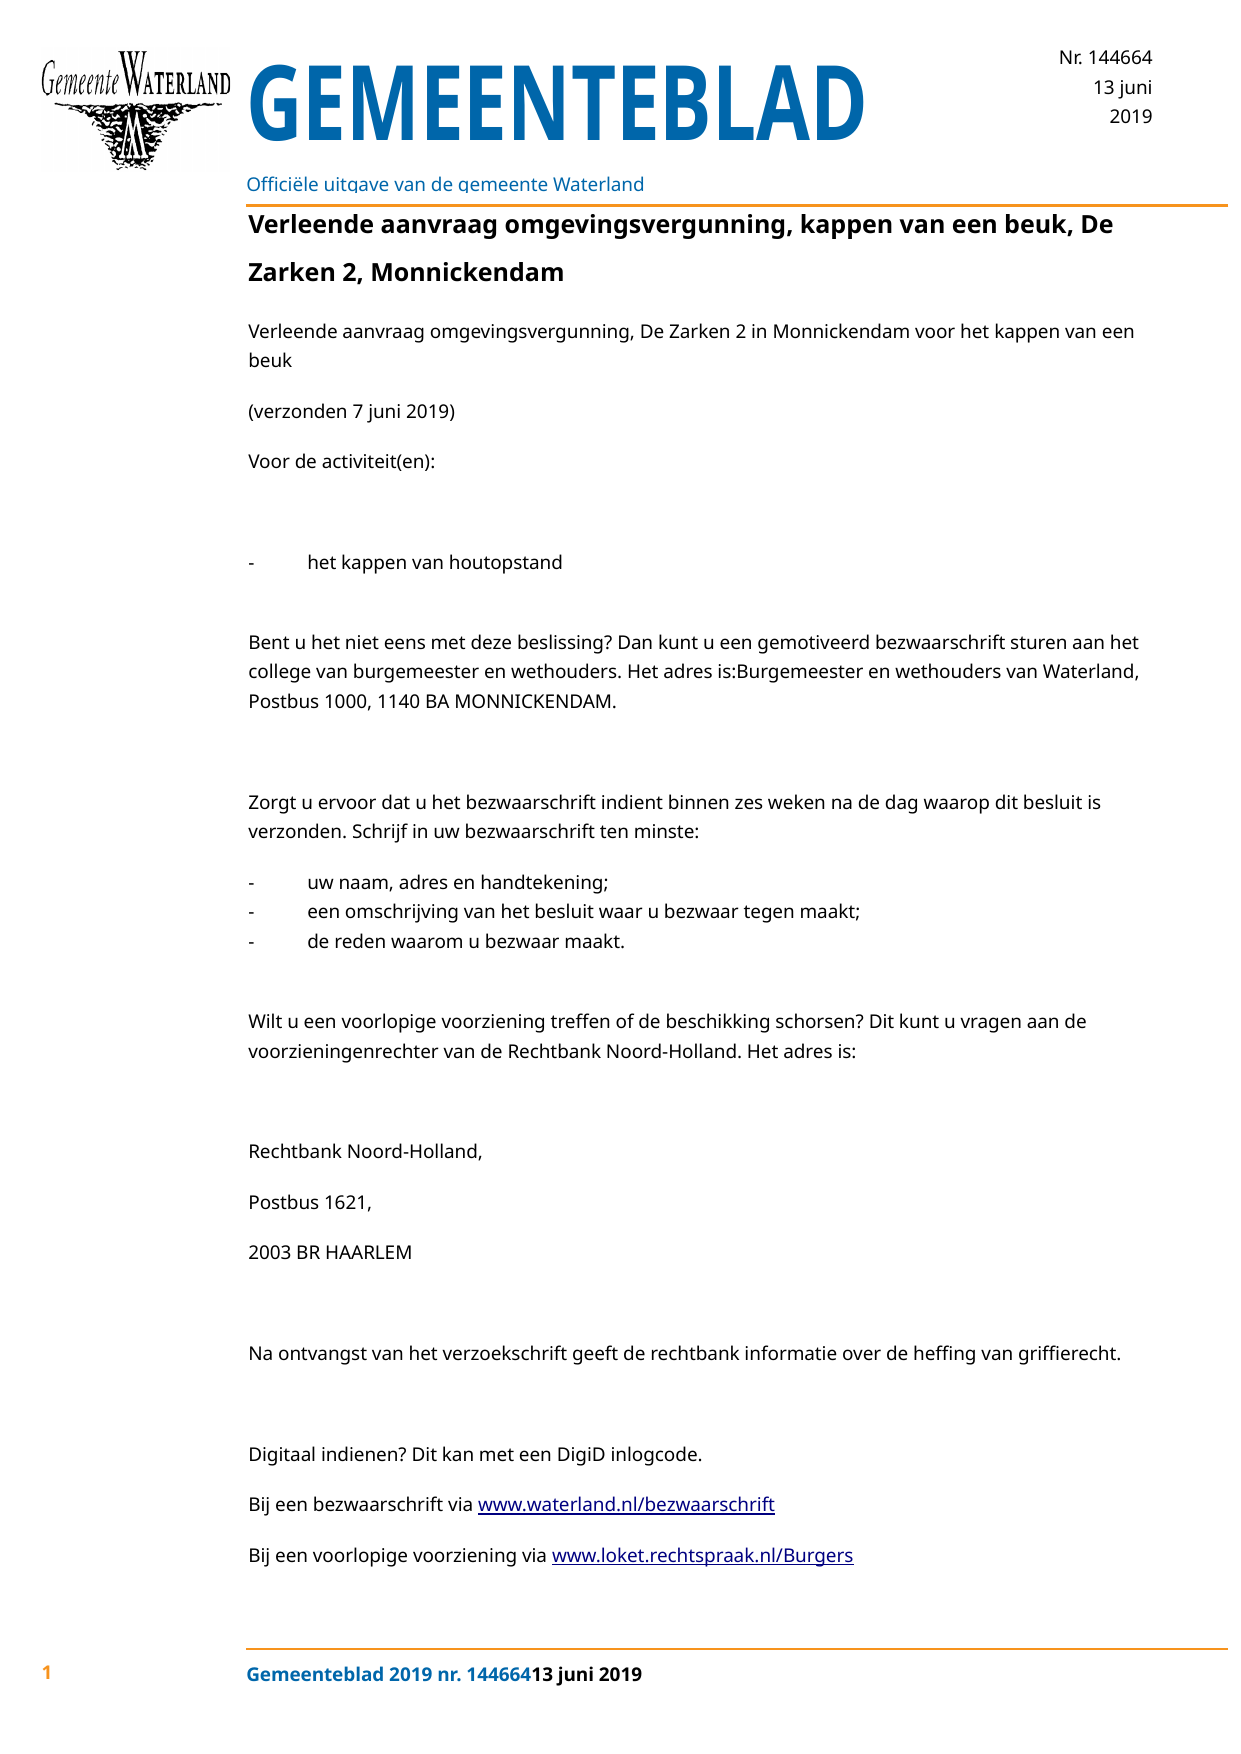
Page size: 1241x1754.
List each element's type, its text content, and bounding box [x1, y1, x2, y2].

list de reden waarom u bezwaar maakt. [248, 928, 1152, 954]
list uw naam, adres en handtekening; [248, 869, 1152, 895]
text Na ontvangst van het verzoekschrift geeft de rechtbank informatie over de heffing van griffierecht. [248, 1340, 1152, 1366]
text Bent u het niet eens met deze beslissing? Dan kunt u een gemotiveerd bezwaarschrift sturen aan het college van burgemeester en wethouders. Het adres is:Burgemeester en wethouders van Waterland, Postbus 1000, 1140 BA MONNICKENDAM. [248, 629, 1152, 714]
list een omschrijving van het besluit waar u bezwaar tegen maakt; [248, 899, 1152, 924]
text Bij een voorlopige voorziening via www.loket.rechtspraak.nl/Burgers [248, 1542, 1152, 1568]
text Verleende aanvraag omgevingsvergunning, kappen van een beuk, De Zarken 2, Monnickendam [248, 207, 1152, 288]
text Postbus 1621, [248, 1189, 1152, 1215]
text Zorgt u ervoor dat u het bezwaarschrift indient binnen zes weken na de dag waarop dit besluit is verzonden. Schrijf in uw bezwaarschrift ten minste: [248, 789, 1152, 844]
text Rechtbank Noord-Holland, [248, 1139, 1152, 1164]
text Verleende aanvraag omgevingsvergunning, De Zarken 2 in Monnickendam voor het kappen van een beuk [248, 318, 1152, 373]
picture [41, 47, 231, 172]
text 2003 BR HAARLEM [248, 1239, 1152, 1265]
text Voor de activiteit(en): [248, 448, 1152, 474]
text (verzonden 7 juni 2019) [248, 398, 1152, 424]
text Wilt u een voorlopige voorziening treffen of de beschikking schorsen? Dit kunt u vragen aan de voorzieningenrechter van de Rechtbank Noord-Holland. Het adres is: [248, 1008, 1152, 1064]
text Bij een bezwaarschrift via www.waterland.nl/bezwaarschrift [248, 1492, 1152, 1517]
list het kappen van houtopstand [248, 549, 1152, 575]
text Digitaal indienen? Dit kan met een DigiD inlogcode. [248, 1441, 1152, 1467]
